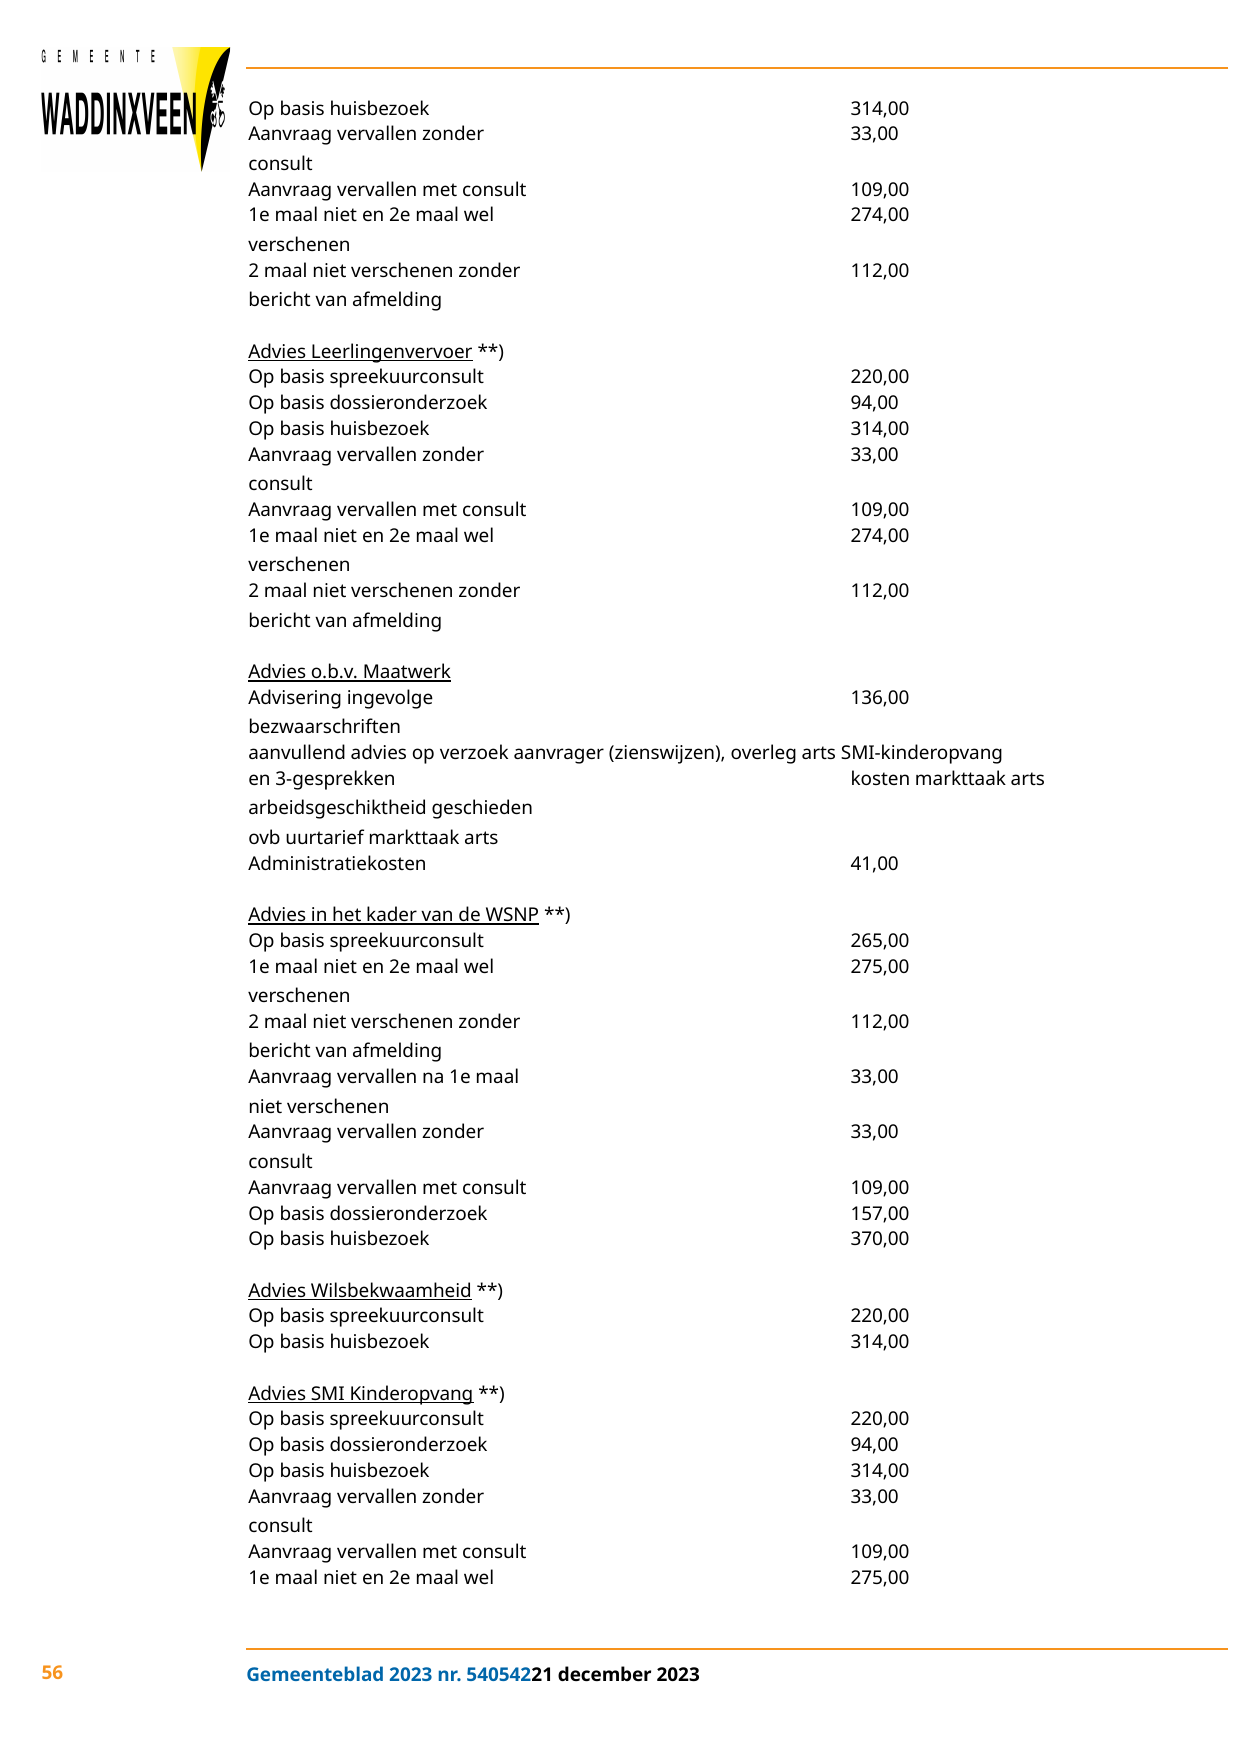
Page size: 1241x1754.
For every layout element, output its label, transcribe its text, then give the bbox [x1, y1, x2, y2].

table_cell [549, 1200, 850, 1226]
table_cell 2 maal niet verschenen zonder bericht van afmelding [248, 1008, 549, 1063]
table_cell [549, 257, 850, 312]
table_cell [549, 927, 850, 953]
table_cell 275,00 [850, 953, 1152, 1008]
table_cell Op basis huisbezoek [248, 415, 549, 441]
table_cell [549, 1483, 850, 1538]
table_cell 2 maal niet verschenen zonder bericht van afmelding [248, 257, 549, 312]
table_cell [549, 95, 850, 121]
table_cell Aanvraag vervallen zonder consult [248, 1119, 549, 1174]
table_cell 33,00 [850, 441, 1152, 496]
table_cell 220,00 [850, 1303, 1152, 1328]
table_cell Op basis spreekuurconsult [248, 927, 549, 953]
table_cell 370,00 [850, 1226, 1152, 1251]
table_cell [549, 765, 850, 850]
table_cell 136,00 [850, 684, 1152, 739]
table_cell [549, 1251, 850, 1277]
table_cell [248, 633, 1152, 658]
table_cell [549, 441, 850, 496]
table_cell [549, 1174, 850, 1200]
table_cell [549, 1226, 850, 1251]
table_cell [549, 1008, 850, 1063]
table_cell Op basis spreekuurconsult [248, 364, 549, 389]
table_cell [549, 577, 850, 632]
table_cell Advies in het kader van de WSNP **) [248, 901, 1152, 927]
table_cell [549, 850, 850, 876]
table_cell Op basis dossieronderzoek [248, 389, 549, 415]
table_cell 109,00 [850, 1174, 1152, 1200]
table_cell 109,00 [850, 496, 1152, 522]
table_cell [549, 1538, 850, 1564]
table_cell Advies SMI Kinderopvang **) [248, 1380, 1152, 1406]
table_cell Op basis huisbezoek [248, 1329, 549, 1354]
table_cell Op basis dossieronderzoek [248, 1200, 549, 1226]
table_cell Op basis huisbezoek [248, 1457, 549, 1483]
table_cell [549, 1406, 850, 1431]
table_cell 112,00 [850, 577, 1152, 632]
table_cell [549, 1431, 850, 1457]
table_cell 1e maal niet en 2e maal wel [248, 1564, 549, 1589]
table_cell 265,00 [850, 927, 1152, 953]
table_cell [549, 202, 850, 257]
table_cell Aanvraag vervallen met consult [248, 1174, 549, 1200]
table_cell Aanvraag vervallen zonder consult [248, 441, 549, 496]
picture [41, 47, 231, 172]
table_cell Aanvraag vervallen met consult [248, 496, 549, 522]
table_cell [549, 1564, 850, 1589]
table_cell [549, 684, 850, 739]
table_cell Op basis spreekuurconsult [248, 1406, 549, 1431]
table_cell aanvullend advies op verzoek aanvrager (zienswijzen), overleg arts SMI-kinderopvang [248, 739, 1152, 765]
table_cell [850, 1251, 1152, 1277]
table_cell [549, 415, 850, 441]
table_cell Op basis huisbezoek [248, 1226, 549, 1251]
table_cell Aanvraag vervallen zonder consult [248, 1483, 549, 1538]
table_cell 1e maal niet en 2e maal wel verschenen [248, 953, 549, 1008]
table_cell [248, 1251, 549, 1277]
table_cell 1e maal niet en 2e maal wel verschenen [248, 522, 549, 577]
table_cell 112,00 [850, 1008, 1152, 1063]
table_cell [248, 1354, 1152, 1380]
table_cell 33,00 [850, 1483, 1152, 1538]
table_cell [549, 1064, 850, 1119]
table_cell [549, 1457, 850, 1483]
table_cell 33,00 [850, 1064, 1152, 1119]
table_cell Aanvraag vervallen met consult [248, 1538, 549, 1564]
table_cell 41,00 [850, 850, 1152, 876]
table_cell 314,00 [850, 95, 1152, 121]
table_cell 2 maal niet verschenen zonder bericht van afmelding [248, 577, 549, 632]
table_cell [549, 496, 850, 522]
table_cell [549, 522, 850, 577]
table_cell Op basis spreekuurconsult [248, 1303, 549, 1328]
table_cell [549, 1303, 850, 1328]
table_cell 112,00 [850, 257, 1152, 312]
table_cell 314,00 [850, 1457, 1152, 1483]
table_cell 157,00 [850, 1200, 1152, 1226]
table_cell 94,00 [850, 389, 1152, 415]
table_cell 94,00 [850, 1431, 1152, 1457]
table_cell [549, 876, 850, 901]
table_cell kosten markttaak arts [850, 765, 1152, 850]
table_cell 33,00 [850, 1119, 1152, 1174]
table_cell Advies Wilsbekwaamheid **) [248, 1277, 1152, 1303]
table_cell 274,00 [850, 522, 1152, 577]
table_cell [549, 1119, 850, 1174]
table_cell Aanvraag vervallen zonder consult [248, 121, 549, 176]
table_cell 109,00 [850, 1538, 1152, 1564]
table_cell [549, 121, 850, 176]
table_cell Administratiekosten [248, 850, 549, 876]
table_cell Aanvraag vervallen na 1e maal niet verschenen [248, 1064, 549, 1119]
table_cell en 3-gesprekken arbeidsgeschiktheid geschieden ovb uurtarief markttaak arts [248, 765, 549, 850]
table_cell [850, 876, 1152, 901]
table_cell [549, 176, 850, 202]
table_cell 220,00 [850, 364, 1152, 389]
table_cell 1e maal niet en 2e maal wel verschenen [248, 202, 549, 257]
table_cell Op basis dossieronderzoek [248, 1431, 549, 1457]
table_cell Op basis huisbezoek [248, 95, 549, 121]
table_cell [248, 312, 1152, 338]
table_cell 33,00 [850, 121, 1152, 176]
table_cell Aanvraag vervallen met consult [248, 176, 549, 202]
table_cell [549, 389, 850, 415]
table_cell Advies Leerlingenvervoer **) [248, 338, 1152, 364]
table_cell 275,00 [850, 1564, 1152, 1589]
table_cell 274,00 [850, 202, 1152, 257]
table_cell [549, 364, 850, 389]
table_cell [549, 953, 850, 1008]
table_cell 314,00 [850, 1329, 1152, 1354]
table_cell [248, 876, 549, 901]
table_cell [549, 1329, 850, 1354]
table_cell 109,00 [850, 176, 1152, 202]
table_cell Advies o.b.v. Maatwerk [248, 658, 1152, 684]
table_cell 314,00 [850, 415, 1152, 441]
table_cell Advisering ingevolge bezwaarschriften [248, 684, 549, 739]
table_cell 220,00 [850, 1406, 1152, 1431]
